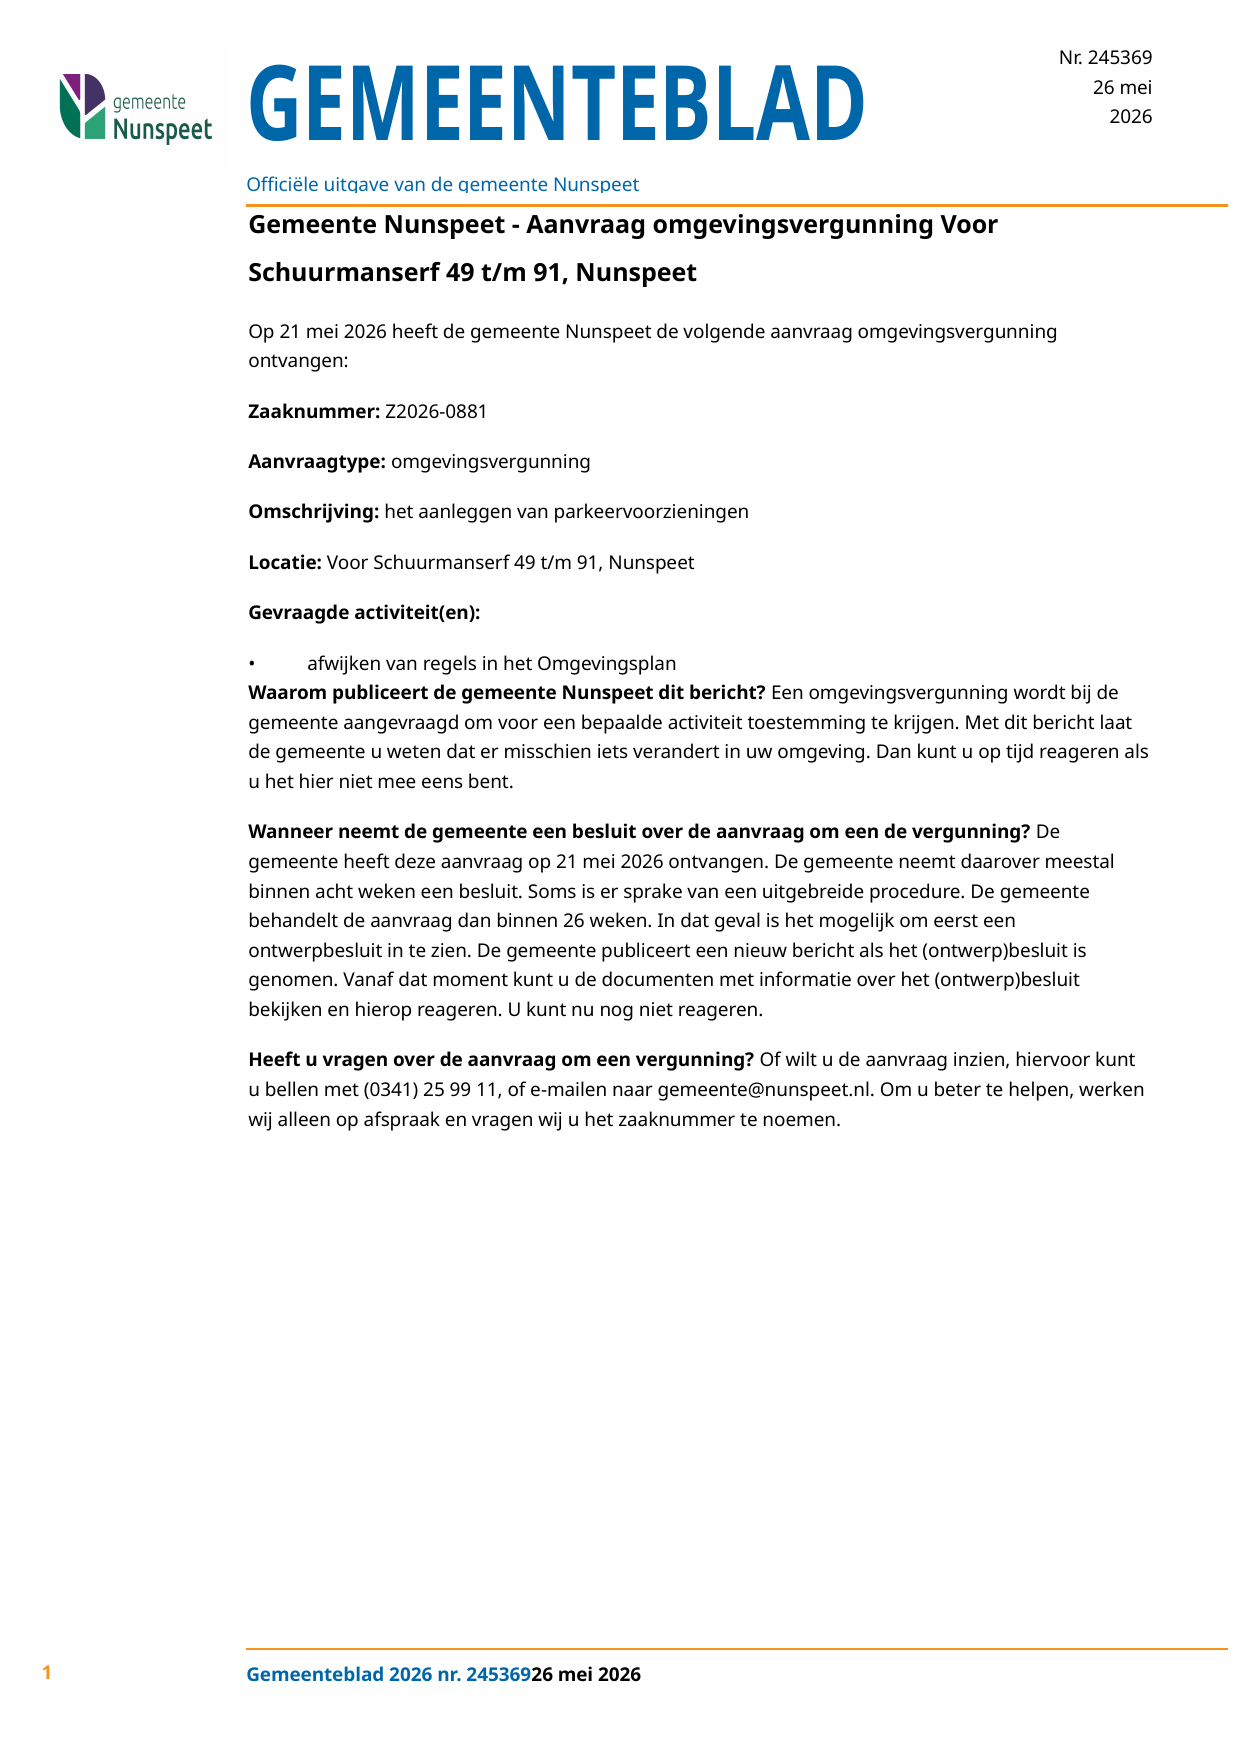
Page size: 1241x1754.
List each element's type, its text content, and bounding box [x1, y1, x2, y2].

text Gevraagde activiteit(en): [248, 599, 1152, 625]
text Waarom publiceert de gemeente Nunspeet dit bericht? Een omgevingsvergunning wordt bij de gemeente aangevraagd om voor een bepaalde activiteit toestemming te krijgen. Met dit bericht laat de gemeente u weten dat er misschien iets verandert in uw omgeving. Dan kunt u op tijd reageren als u het hier niet mee eens bent. [248, 679, 1152, 794]
text Gemeente Nunspeet - Aanvraag omgevingsvergunning Voor Schuurmanserf 49 t/m 91, Nunspeet [248, 207, 1152, 288]
text Zaaknummer: Z2026-0881 [248, 398, 1152, 424]
picture [41, 47, 231, 172]
text Wanneer neemt de gemeente een besluit over de aanvraag om een de vergunning? De gemeente heeft deze aanvraag op 21 mei 2026 ontvangen. De gemeente neemt daarover meestal binnen acht weken een besluit. Soms is er sprake van een uitgebreide procedure. De gemeente behandelt de aanvraag dan binnen 26 weken. In dat geval is het mogelijk om eerst een ontwerpbesluit in te zien. De gemeente publiceert een nieuw bericht als het (ontwerp)besluit is genomen. Vanaf dat moment kunt u de documenten met informatie over het (ontwerp)besluit bekijken en hierop reageren. U kunt nu nog niet reageren. [248, 819, 1152, 1022]
text Omschrijving: het aanleggen van parkeervoorzieningen [248, 499, 1152, 524]
text Heeft u vragen over de aanvraag om een vergunning? Of wilt u de aanvraag inzien, hiervoor kunt u bellen met (0341) 25 99 11, of e-mailen naar gemeente@nunspeet.nl. Om u beter te helpen, werken wij alleen op afspraak en vragen wij u het zaaknummer te noemen. [248, 1047, 1152, 1132]
list afwijken van regels in het Omgevingsplan [248, 650, 1152, 676]
text Op 21 mei 2026 heeft de gemeente Nunspeet de volgende aanvraag omgevingsvergunning ontvangen: [248, 318, 1152, 373]
text Locatie: Voor Schuurmanserf 49 t/m 91, Nunspeet [248, 549, 1152, 575]
text Aanvraagtype: omgevingsvergunning [248, 448, 1152, 474]
